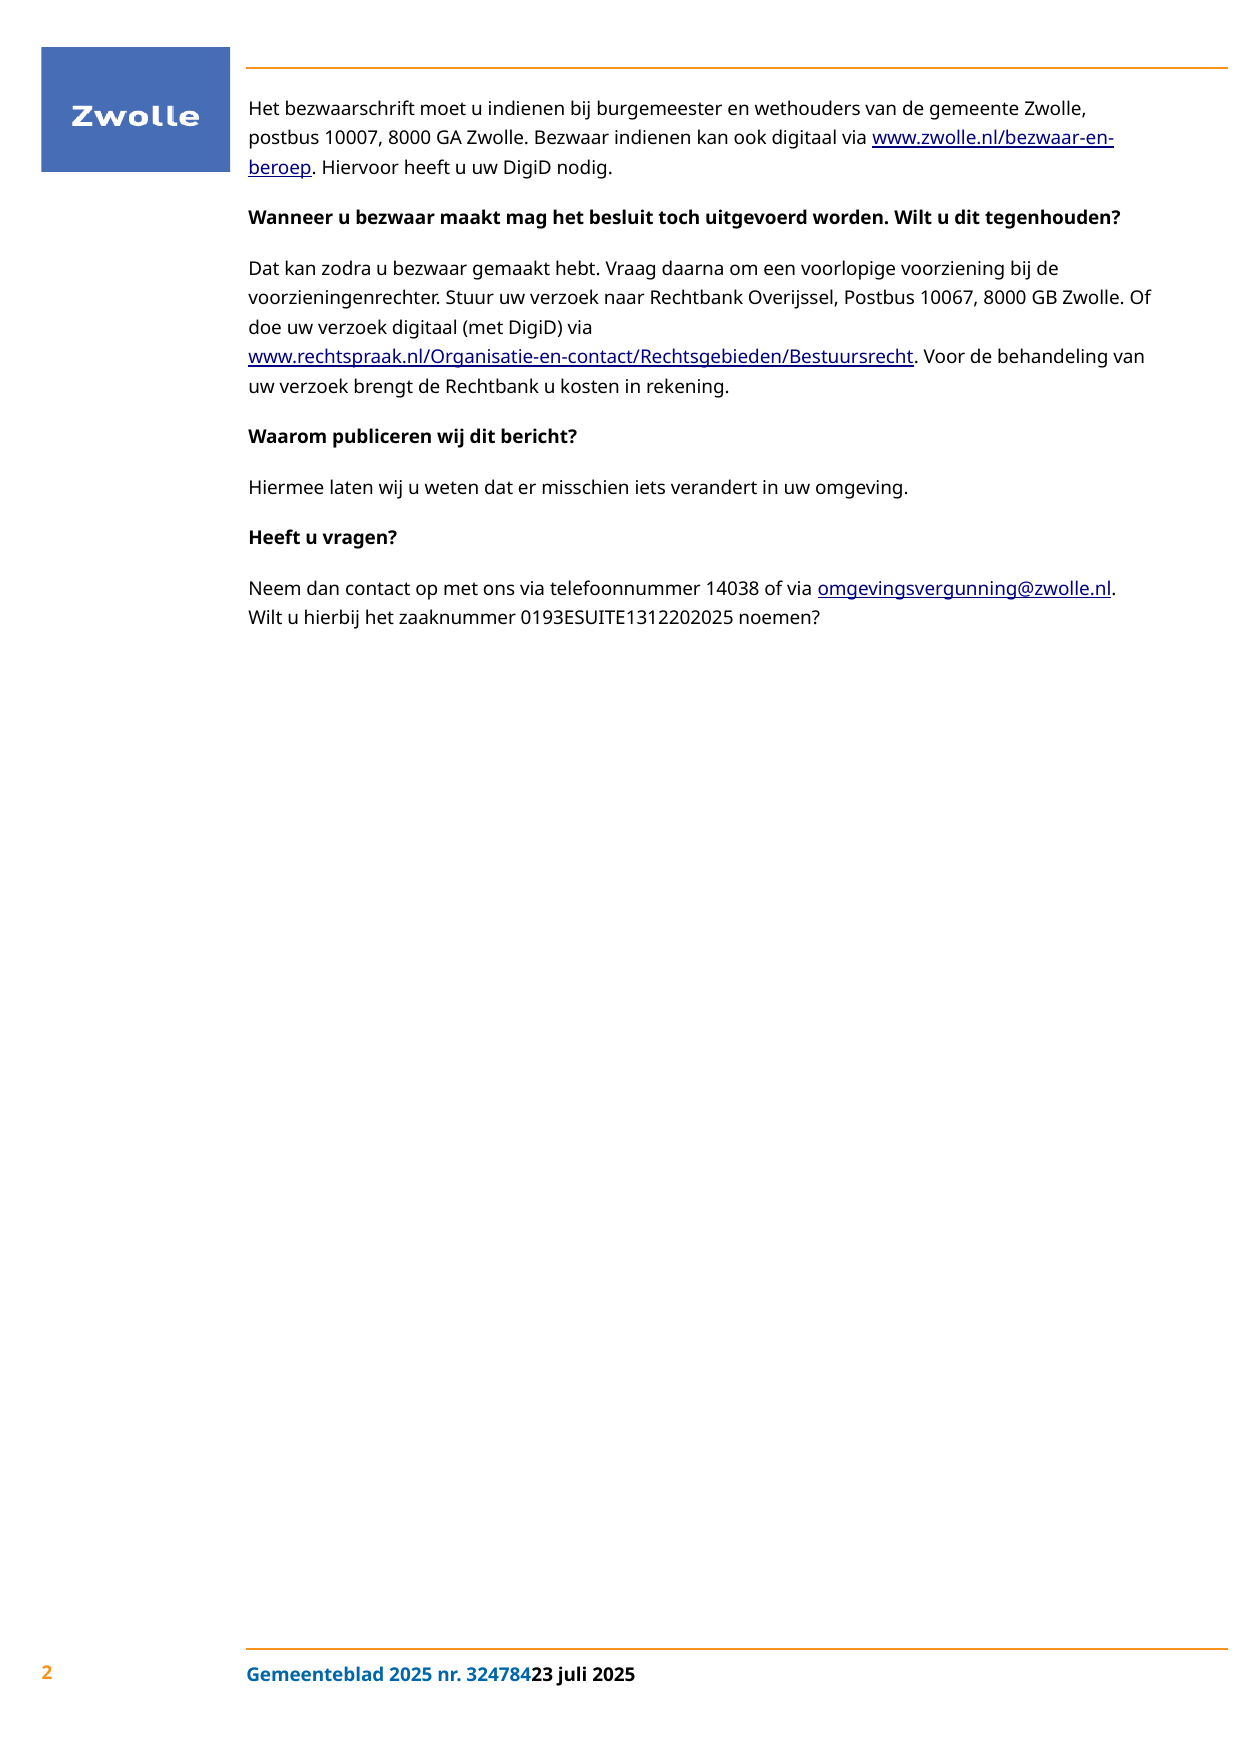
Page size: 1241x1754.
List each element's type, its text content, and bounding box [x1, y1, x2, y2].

text Waarom publiceren wij dit bericht? [248, 423, 1152, 449]
picture [41, 47, 231, 172]
text Het bezwaarschrift moet u indienen bij burgemeester en wethouders van de gemeente Zwolle, postbus 10007, 8000 GA Zwolle. Bezwaar indienen kan ook digitaal via www.zwolle.nl/bezwaar-en-beroep. Hiervoor heeft u uw DigiD nodig. [248, 95, 1152, 180]
text Heeft u vragen? [248, 524, 1152, 550]
text Dat kan zodra u bezwaar gemaakt hebt. Vraag daarna om een voorlopige voorziening bij de voorzieningenrechter. Stuur uw verzoek naar Rechtbank Overijssel, Postbus 10067, 8000 GB Zwolle. Of doe uw verzoek digitaal (met DigiD) via www.rechtspraak.nl/Organisatie-en-contact/Rechtsgebieden/Bestuursrecht. Voor de behandeling van uw verzoek brengt de Rechtbank u kosten in rekening. [248, 255, 1152, 399]
text Neem dan contact op met ons via telefoonnummer 14038 of via omgevingsvergunning@zwolle.nl. Wilt u hierbij het zaaknummer 0193ESUITE1312202025 noemen? [248, 575, 1152, 630]
text Wanneer u bezwaar maakt mag het besluit toch uitgevoerd worden. Wilt u dit tegenhouden? [248, 204, 1152, 230]
text Hiermee laten wij u weten dat er misschien iets verandert in uw omgeving. [248, 474, 1152, 500]
